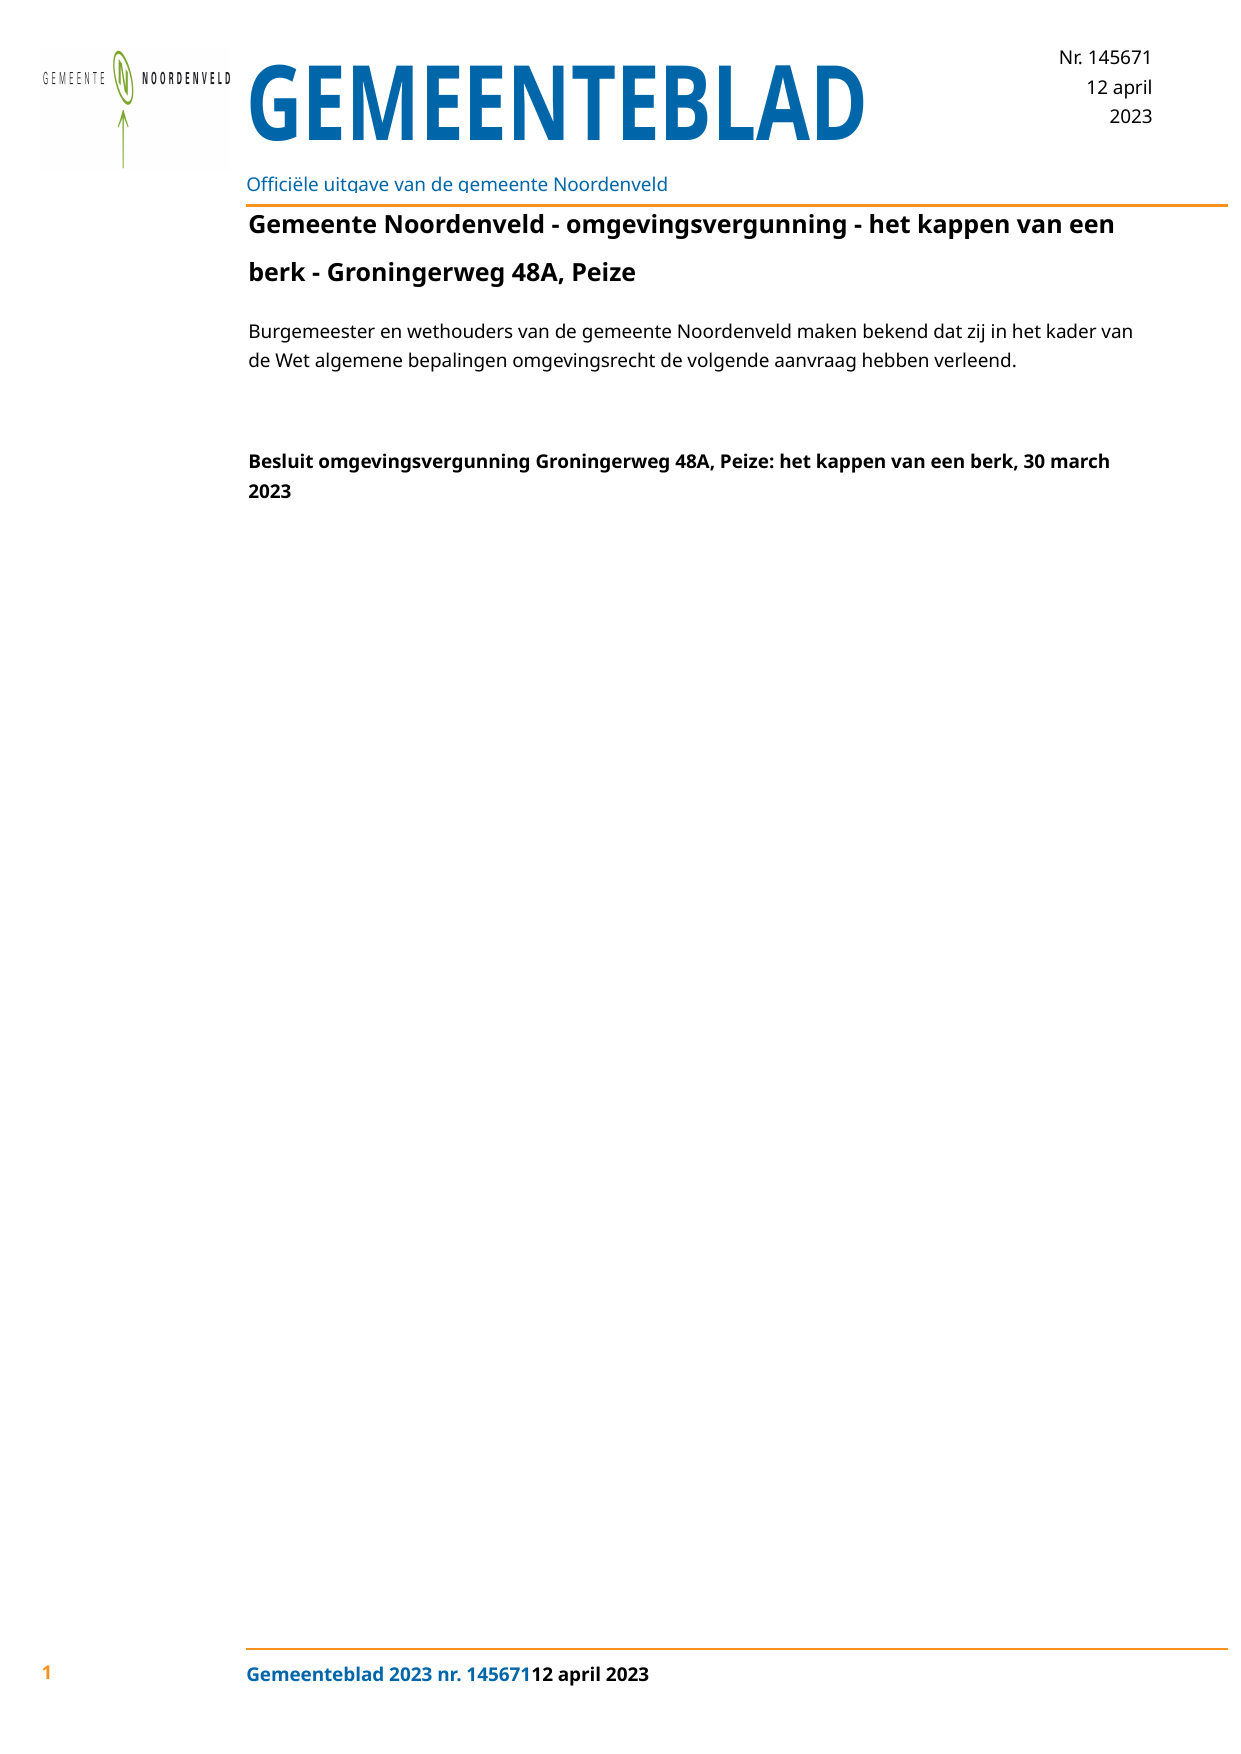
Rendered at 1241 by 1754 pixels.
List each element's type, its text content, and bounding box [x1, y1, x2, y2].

picture [41, 47, 231, 172]
text Burgemeester en wethouders van de gemeente Noordenveld maken bekend dat zij in het kader van de Wet algemene bepalingen omgevingsrecht de volgende aanvraag hebben verleend. [248, 318, 1152, 373]
text Gemeente Noordenveld - omgevingsvergunning - het kappen van een berk - Groningerweg 48A, Peize [248, 207, 1152, 288]
text Besluit omgevingsvergunning Groningerweg 48A, Peize: het kappen van een berk, 30 march 2023 [248, 448, 1152, 504]
